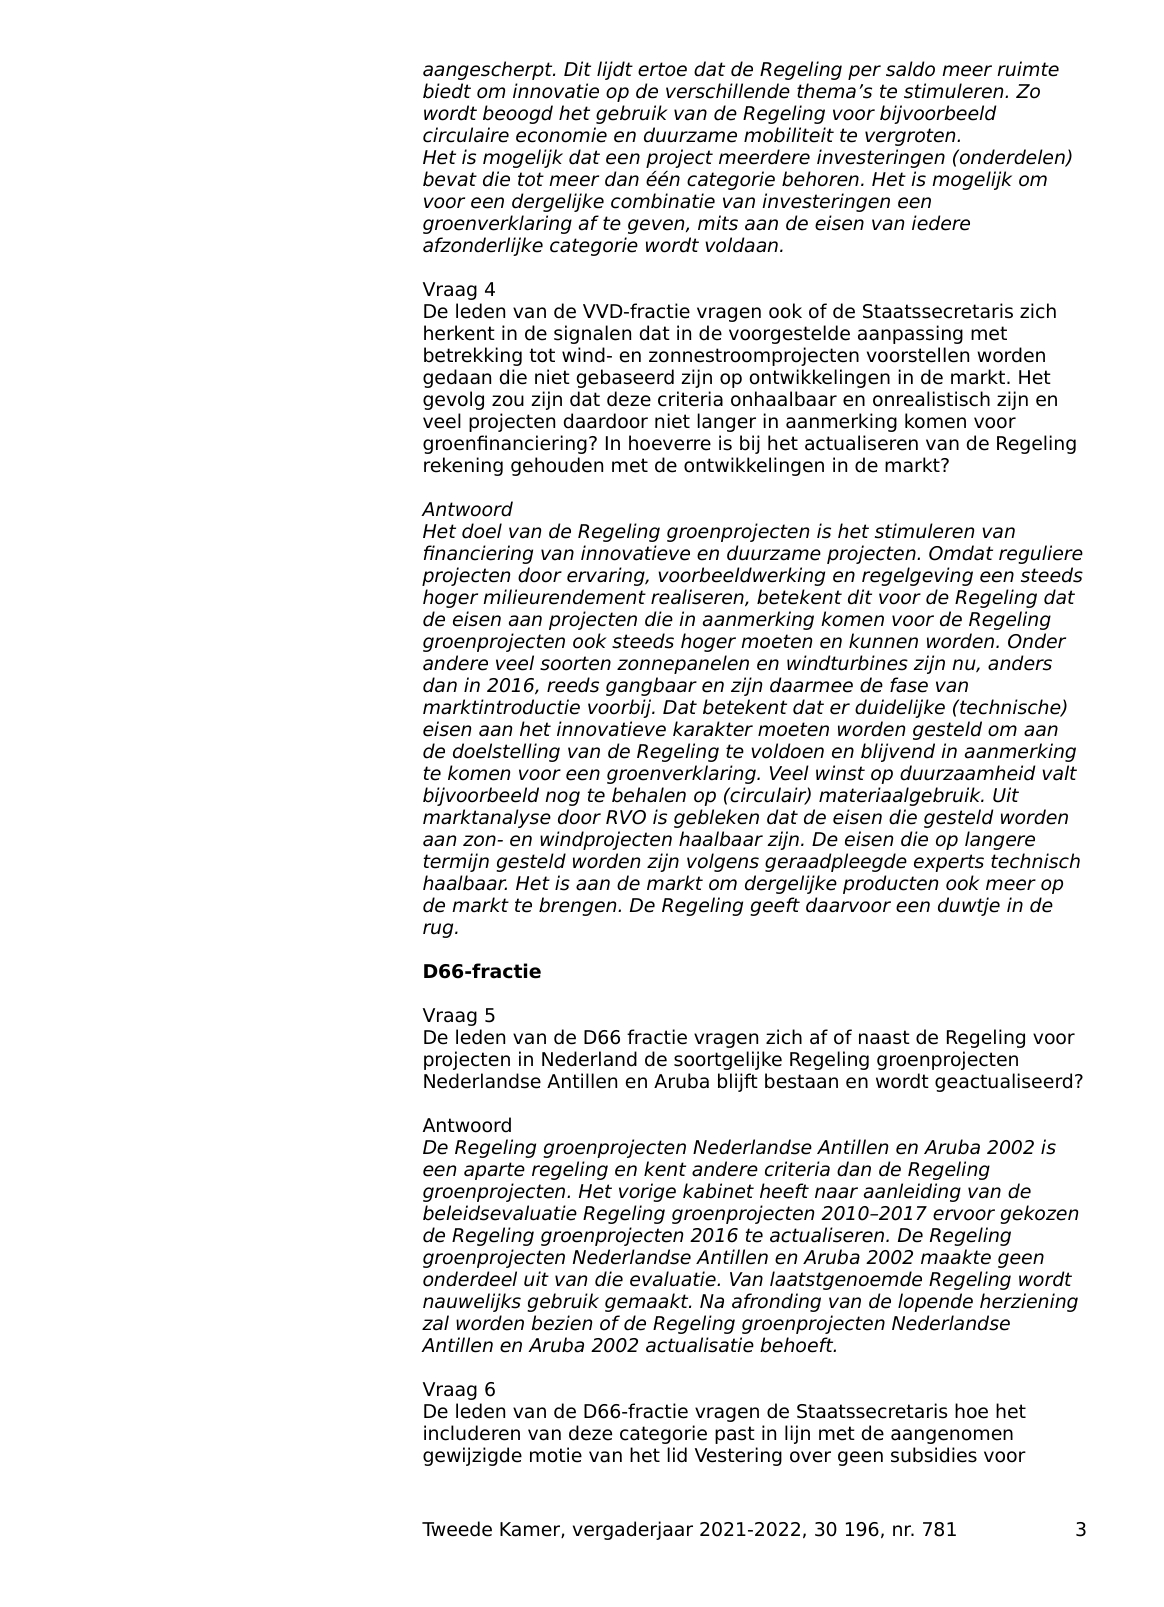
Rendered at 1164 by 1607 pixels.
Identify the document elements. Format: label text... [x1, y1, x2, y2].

text Het is mogelijk dat een project meerdere investeringen (onderdelen) bevat die tot meer dan één categorie behoren. Het is mogelijk om voor een dergelijke combinatie van investeringen een groenverklaring af te geven, mits aan de eisen van iedere afzonderlijke categorie wordt voldaan. [422, 147, 1087, 257]
text Het doel van de Regeling groenprojecten is het stimuleren van financiering van innovatieve en duurzame projecten. Omdat reguliere projecten door ervaring, voorbeeldwerking en regelgeving een steeds hoger milieurendement realiseren, betekent dit voor de Regeling dat de eisen aan projecten die in aanmerking komen voor de Regeling groenprojecten ook steeds hoger moeten en kunnen worden. Onder andere veel soorten zonnepanelen en windturbines zijn nu, anders dan in 2016, reeds gangbaar en zijn daarmee de fase van marktintroductie voorbij. Dat betekent dat er duidelijke (technische) eisen aan het innovatieve karakter moeten worden gesteld om aan de doelstelling van de Regeling te voldoen en blijvend in aanmerking te komen voor een groenverklaring. Veel winst op duurzaamheid valt bijvoorbeeld nog te behalen op (circulair) materiaalgebruik. Uit marktanalyse door RVO is gebleken dat de eisen die gesteld worden aan zon- en windprojecten haalbaar zijn. De eisen die op langere termijn gesteld worden zijn volgens geraadpleegde experts technisch haalbaar. Het is aan de markt om dergelijke producten ook meer op de markt te brengen. De Regeling geeft daarvoor een duwtje in de rug. [422, 521, 1087, 939]
text Vraag 5 [422, 1005, 1087, 1027]
text De Regeling groenprojecten Nederlandse Antillen en Aruba 2002 is een aparte regeling en kent andere criteria dan de Regeling groenprojecten. Het vorige kabinet heeft naar aanleiding van de beleidsevaluatie Regeling groenprojecten 2010–2017 ervoor gekozen de Regeling groenprojecten 2016 te actualiseren. De Regeling groenprojecten Nederlandse Antillen en Aruba 2002 maakte geen onderdeel uit van die evaluatie. Van laatstgenoemde Regeling wordt nauwelijks gebruik gemaakt. Na afronding van de lopende herziening zal worden bezien of de Regeling groenprojecten Nederlandse Antillen en Aruba 2002 actualisatie behoeft. [422, 1137, 1087, 1357]
subtitle D66-fractie [422, 961, 1087, 983]
text aangescherpt. Dit lijdt ertoe dat de Regeling per saldo meer ruimte biedt om innovatie op de verschillende thema’s te stimuleren. Zo wordt beoogd het gebruik van de Regeling voor bijvoorbeeld circulaire economie en duurzame mobiliteit te vergroten. [422, 59, 1087, 147]
text De leden van de VVD-fractie vragen ook of de Staatssecretaris zich herkent in de signalen dat in de voorgestelde aanpassing met betrekking tot wind- en zonnestroomprojecten voorstellen worden gedaan die niet gebaseerd zijn op ontwikkelingen in de markt. Het gevolg zou zijn dat deze criteria onhaalbaar en onrealistisch zijn en veel projecten daardoor niet langer in aanmerking komen voor groenfinanciering? In hoeverre is bij het actualiseren van de Regeling rekening gehouden met de ontwikkelingen in de markt? [422, 301, 1087, 477]
text Antwoord [422, 1115, 1087, 1137]
text Antwoord [422, 499, 1087, 521]
text Vraag 6 [422, 1379, 1087, 1401]
text Vraag 4 [422, 279, 1087, 301]
text De leden van de D66 fractie vragen zich af of naast de Regeling voor projecten in Nederland de soortgelijke Regeling groenprojecten Nederlandse Antillen en Aruba blijft bestaan en wordt geactualiseerd? [422, 1027, 1087, 1093]
text De leden van de D66-fractie vragen de Staatssecretaris hoe het includeren van deze categorie past in lijn met de aangenomen gewijzigde motie van het lid Vestering over geen subsidies voor [422, 1401, 1087, 1467]
